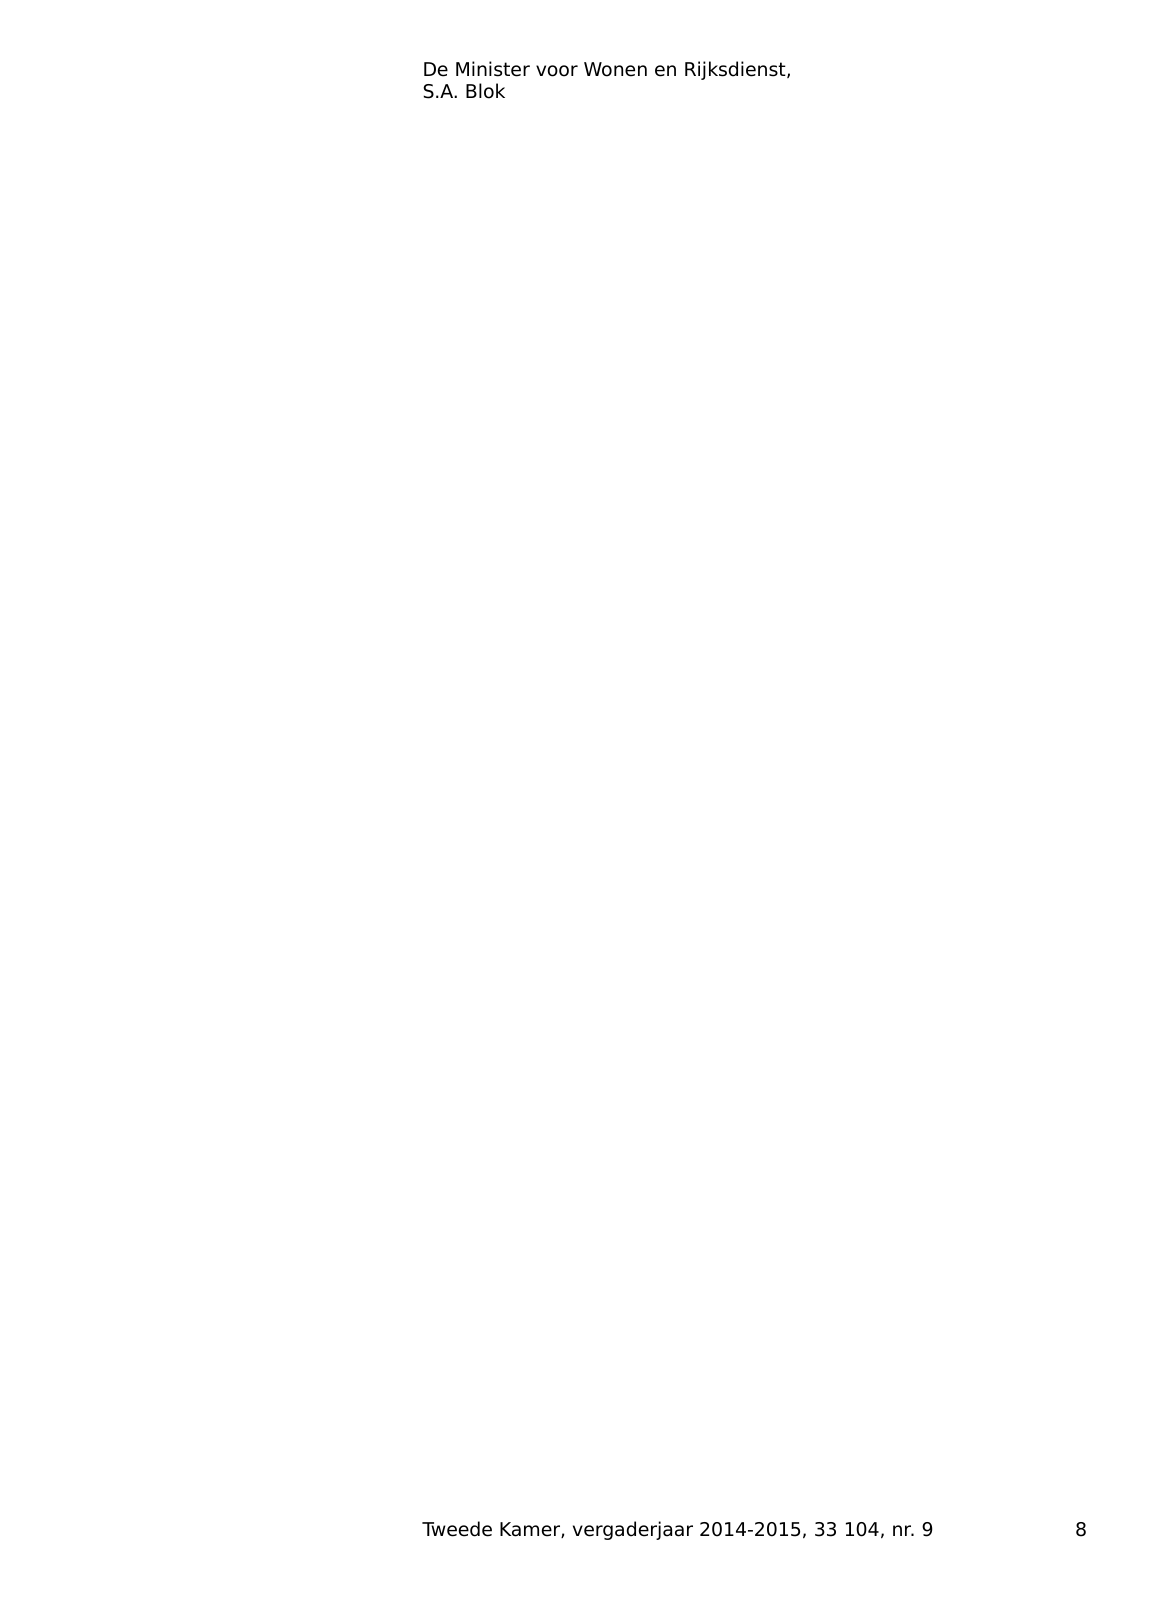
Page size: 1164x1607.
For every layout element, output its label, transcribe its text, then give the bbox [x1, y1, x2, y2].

text De Minister voor Wonen en Rijksdienst, S.A. Blok [422, 59, 1087, 103]
